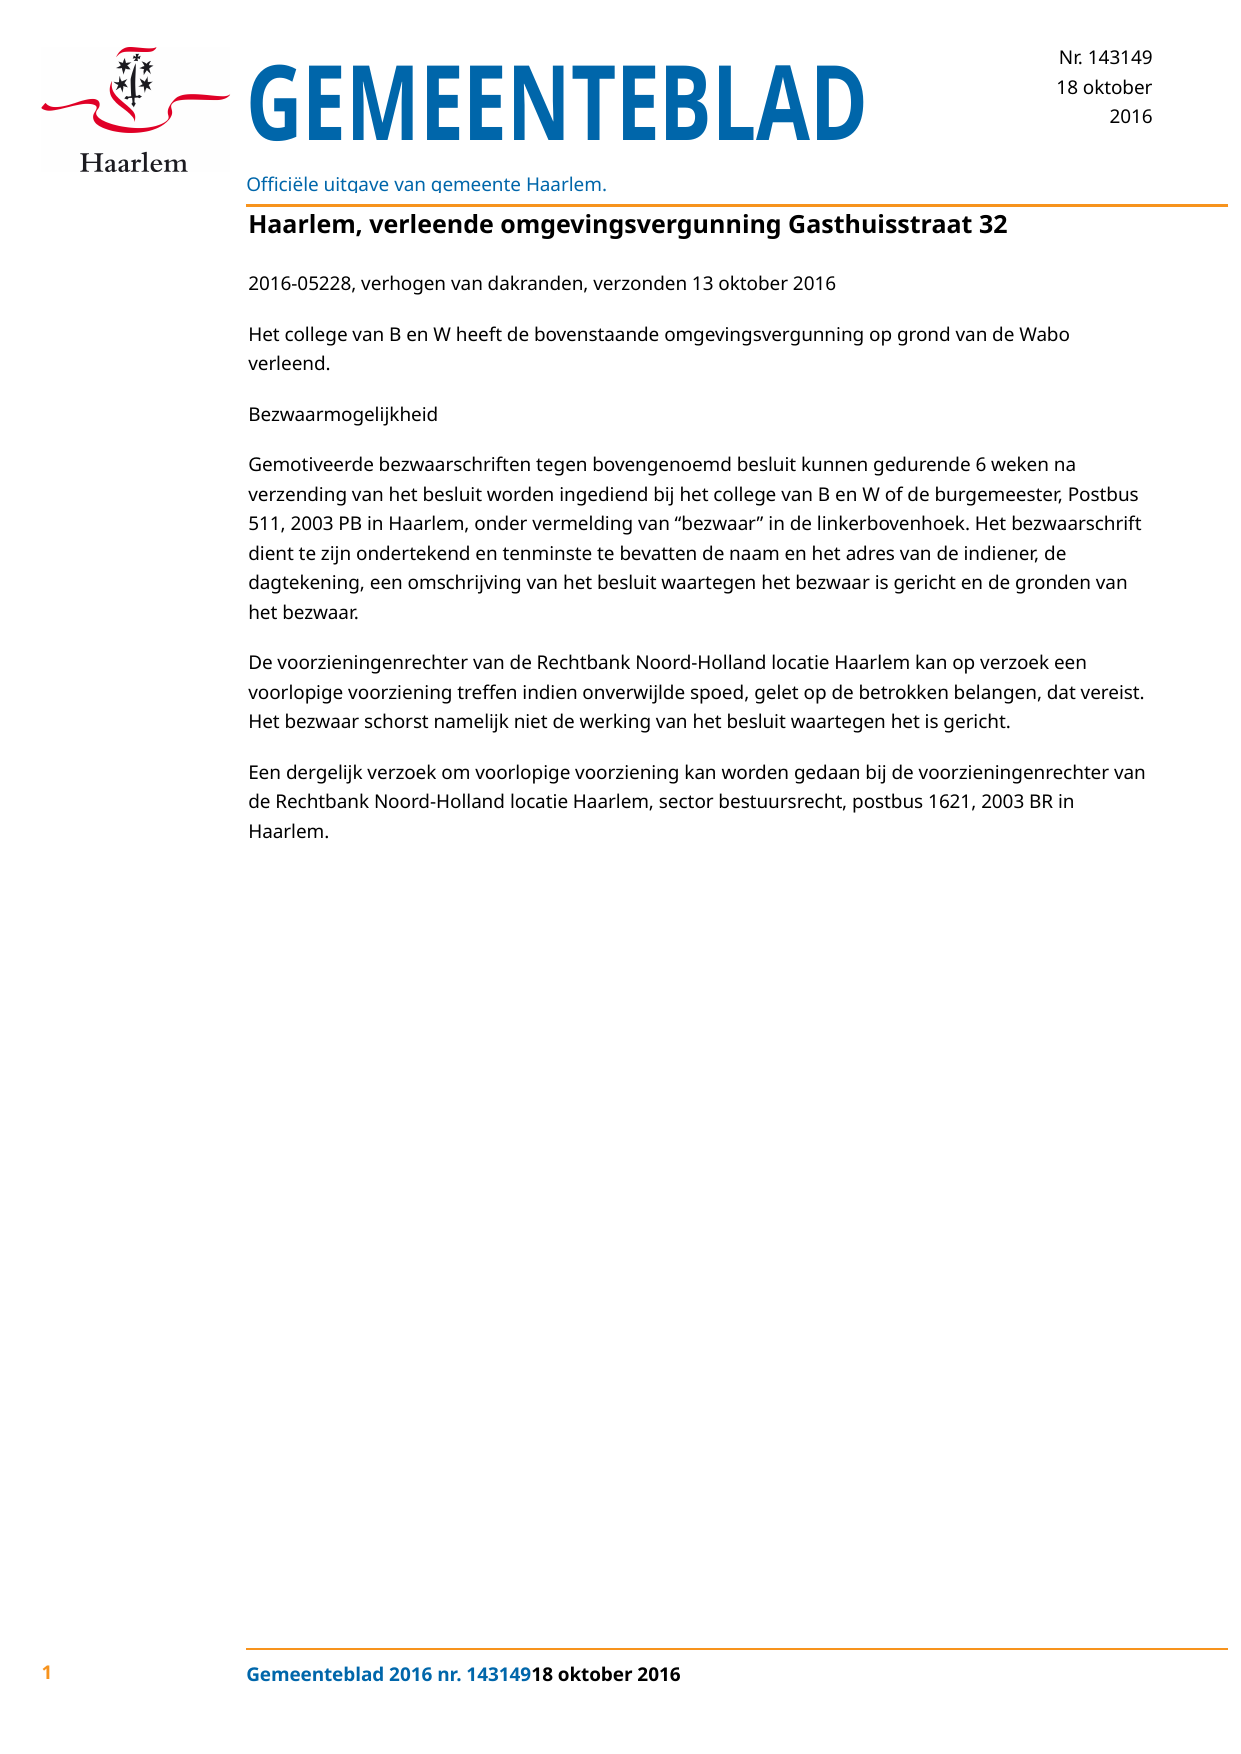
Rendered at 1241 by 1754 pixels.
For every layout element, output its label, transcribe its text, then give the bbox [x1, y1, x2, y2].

text 2016-05228, verhogen van dakranden, verzonden 13 oktober 2016 [248, 270, 1152, 296]
text Haarlem, verleende omgevingsvergunning Gasthuisstraat 32 [248, 207, 1152, 241]
text De voorzieningenrechter van de Rechtbank Noord-Holland locatie Haarlem kan op verzoek een voorlopige voorziening treffen indien onverwijlde spoed, gelet op de betrokken belangen, dat vereist. Het bezwaar schorst namelijk niet de werking van het besluit waartegen het is gericht. [248, 649, 1152, 734]
text Het college van B en W heeft de bovenstaande omgevingsvergunning op grond van de Wabo verleend. [248, 321, 1152, 376]
text Een dergelijk verzoek om voorlopige voorziening kan worden gedaan bij de voorzieningenrechter van de Rechtbank Noord-Holland locatie Haarlem, sector bestuursrecht, postbus 1621, 2003 BR in Haarlem. [248, 759, 1152, 844]
text Gemotiveerde bezwaarschriften tegen bovengenoemd besluit kunnen gedurende 6 weken na verzending van het besluit worden ingediend bij het college van B en W of de burgemeester, Postbus 511, 2003 PB in Haarlem, onder vermelding van “bezwaar” in de linkerbovenhoek. Het bezwaarschrift dient te zijn ondertekend en tenminste te bevatten de naam en het adres van de indiener, de dagtekening, een omschrijving van het besluit waartegen het bezwaar is gericht en de gronden van het bezwaar. [248, 451, 1152, 625]
picture [41, 47, 231, 172]
text Bezwaarmogelijkheid [248, 401, 1152, 426]
